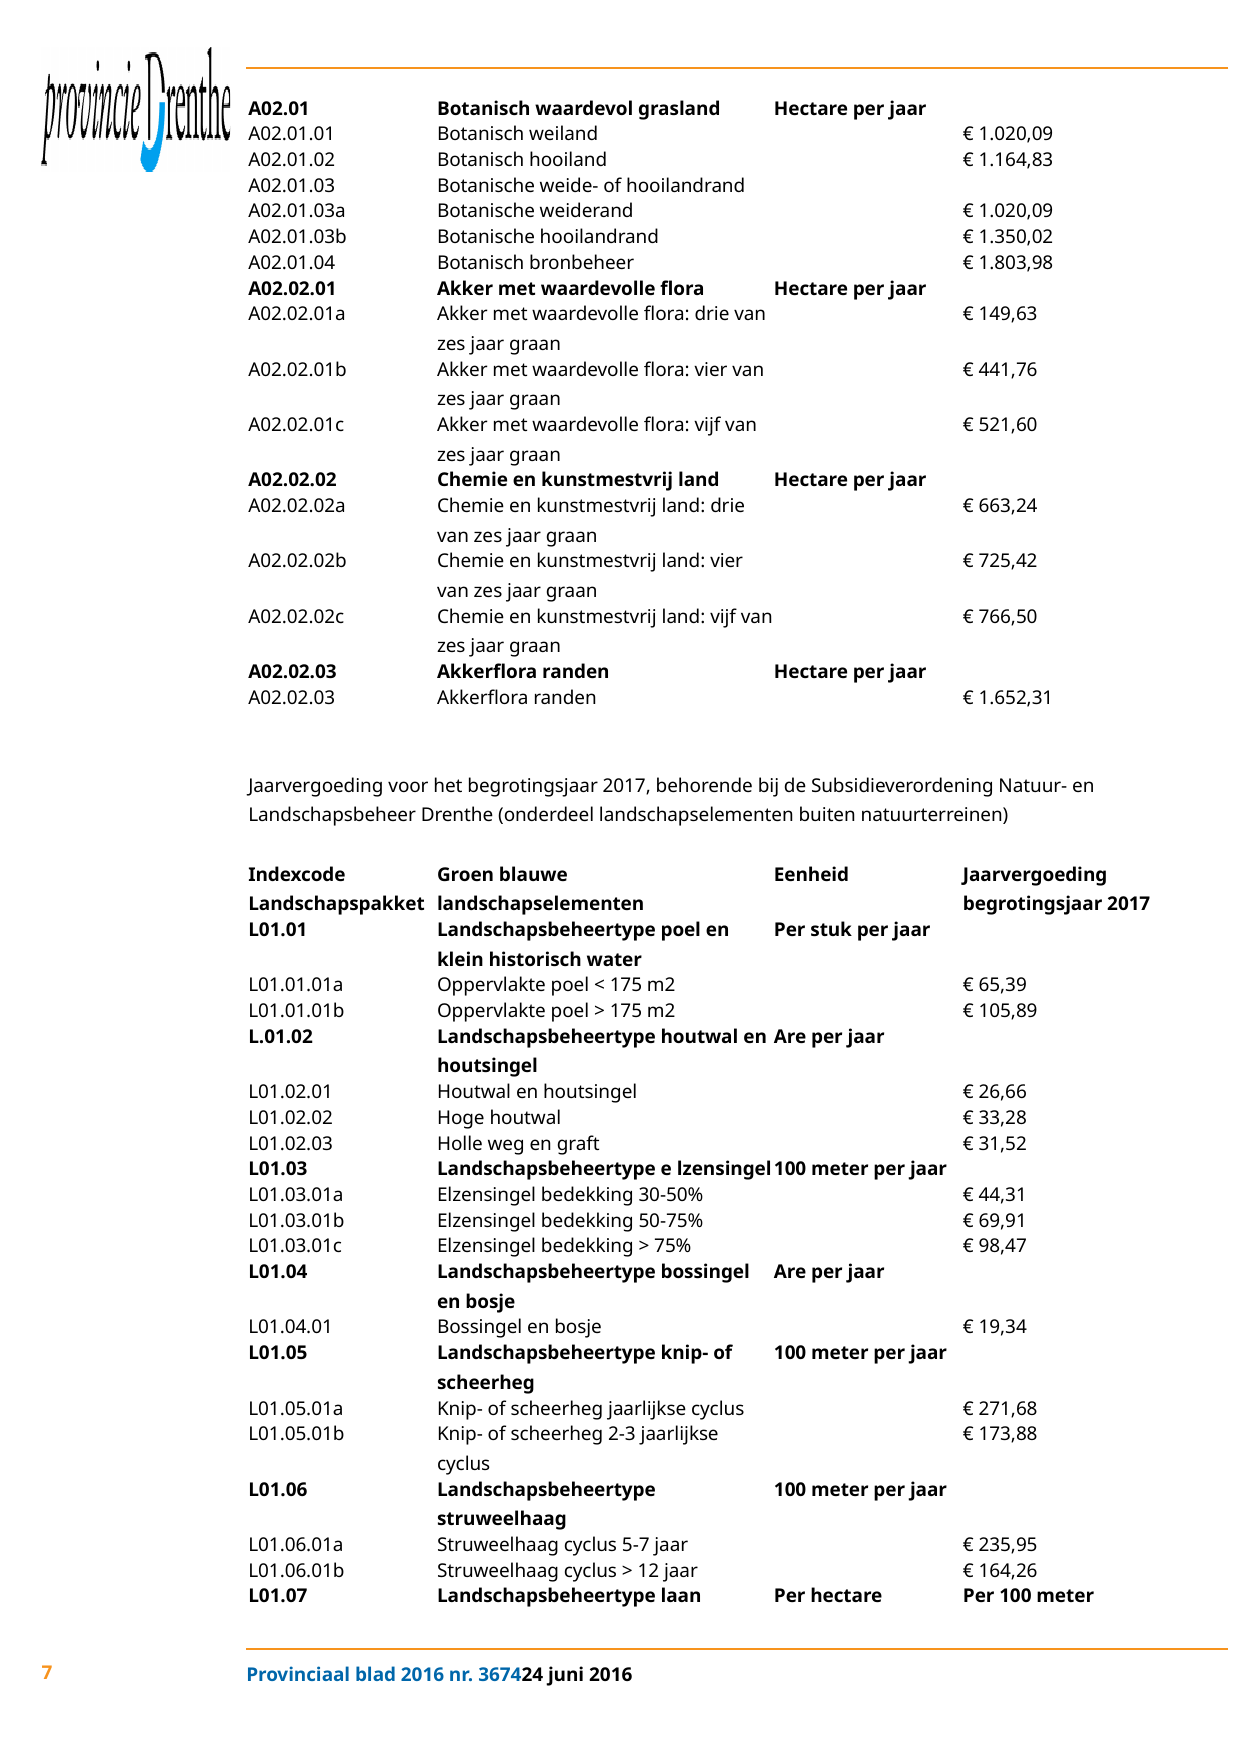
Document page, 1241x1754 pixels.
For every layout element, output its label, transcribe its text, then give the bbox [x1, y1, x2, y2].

table_cell [774, 1531, 963, 1557]
table_cell Botanische weide- of hooilandrand [437, 172, 774, 198]
table_cell A02.02.02b [248, 548, 437, 603]
table_cell € 1.020,09 [963, 198, 1152, 223]
table_cell L.01.02 [248, 1023, 437, 1078]
table_cell [963, 275, 1152, 301]
table_cell Akker met waardevolle flora: vijf van zes jaar graan [437, 411, 774, 467]
table_cell [774, 1395, 963, 1421]
table_cell € 69,91 [963, 1207, 1152, 1233]
table_cell [963, 467, 1152, 492]
table_cell L01.03 [248, 1156, 437, 1181]
table_cell L01.01 [248, 916, 437, 972]
table_cell Botanische weiderand [437, 198, 774, 223]
table_cell [774, 301, 963, 356]
table_cell Landschapsbeheertype bossingel en bosje [437, 1259, 774, 1314]
table_header Groen blauwe landschapselementen [437, 861, 774, 916]
table_cell L01.04.01 [248, 1314, 437, 1339]
table_cell [774, 224, 963, 249]
table_cell Oppervlakte poel < 175 m2 [437, 972, 774, 997]
table_cell Landschapsbeheertype poel en klein historisch water [437, 916, 774, 972]
table_cell € 105,89 [963, 997, 1152, 1023]
table_cell Are per jaar [774, 1023, 963, 1078]
table_cell Botanische hooilandrand [437, 224, 774, 249]
table_cell Botanisch hooiland [437, 146, 774, 172]
table_cell [774, 198, 963, 223]
table_cell [774, 249, 963, 275]
table_cell [774, 1314, 963, 1339]
table_cell 100 meter per jaar [774, 1156, 963, 1181]
table_cell Botanisch bronbeheer [437, 249, 774, 275]
table_cell [963, 1259, 1152, 1314]
table_cell L01.02.01 [248, 1078, 437, 1104]
table_cell L01.05 [248, 1340, 437, 1395]
table_cell Knip- of scheerheg 2-3 jaarlijkse cyclus [437, 1421, 774, 1476]
table_cell [774, 972, 963, 997]
table_cell A02.01.03b [248, 224, 437, 249]
table_header Indexcode Landschapspakket [248, 861, 437, 916]
table_cell [963, 1476, 1152, 1531]
table_cell A02.02.03 [248, 684, 437, 710]
table_cell [963, 1023, 1152, 1078]
table_cell [774, 548, 963, 603]
table_cell € 663,24 [963, 492, 1152, 548]
picture [41, 47, 231, 172]
table_cell [774, 356, 963, 411]
table_cell [774, 172, 963, 198]
text Jaarvergoeding voor het begrotingsjaar 2017, behorende bij de Subsidieverordening Natuur- en Landschapsbeheer Drenthe (onderdeel landschapselementen buiten natuurterreinen) [248, 772, 1152, 827]
table_cell € 1.803,98 [963, 249, 1152, 275]
table_cell Per hectare [774, 1583, 963, 1608]
table_cell € 1.350,02 [963, 224, 1152, 249]
table_cell L01.07 [248, 1583, 437, 1608]
table_cell A02.01.01 [248, 121, 437, 146]
table_cell € 164,26 [963, 1557, 1152, 1583]
table_cell [774, 1078, 963, 1104]
table_cell L01.03.01c [248, 1233, 437, 1258]
table_cell Chemie en kunstmestvrij land: drie van zes jaar graan [437, 492, 774, 548]
table_cell Akkerflora randen [437, 684, 774, 710]
table_cell € 173,88 [963, 1421, 1152, 1476]
table_cell [963, 172, 1152, 198]
table_cell [774, 492, 963, 548]
table_cell € 26,66 [963, 1078, 1152, 1104]
table_cell A02.01.03 [248, 172, 437, 198]
table_cell [774, 1181, 963, 1207]
table_cell € 98,47 [963, 1233, 1152, 1258]
table_cell Botanisch waardevol grasland [437, 95, 774, 121]
table_cell [963, 658, 1152, 684]
table_cell L01.02.03 [248, 1130, 437, 1156]
table_cell € 271,68 [963, 1395, 1152, 1421]
table_cell A02.02.01b [248, 356, 437, 411]
table_cell [774, 1233, 963, 1258]
table_cell Akker met waardevolle flora: vier van zes jaar graan [437, 356, 774, 411]
table_cell 100 meter per jaar [774, 1476, 963, 1531]
table_cell Holle weg en graft [437, 1130, 774, 1156]
table_cell [774, 1207, 963, 1233]
table_cell A02.01.02 [248, 146, 437, 172]
table_cell € 1.020,09 [963, 121, 1152, 146]
table_cell L01.02.02 [248, 1104, 437, 1130]
table_cell L01.05.01b [248, 1421, 437, 1476]
table_cell Chemie en kunstmestvrij land [437, 467, 774, 492]
table_cell Elzensingel bedekking > 75% [437, 1233, 774, 1258]
table_header Jaarvergoeding begrotingsjaar 2017 [963, 861, 1152, 916]
table_cell € 31,52 [963, 1130, 1152, 1156]
table_cell Landschapsbeheertype laan [437, 1583, 774, 1608]
table_cell A02.01.04 [248, 249, 437, 275]
table_cell [774, 1557, 963, 1583]
table_cell Landschapsbeheertype houtwal en houtsingel [437, 1023, 774, 1078]
table_cell 100 meter per jaar [774, 1340, 963, 1395]
table_cell [774, 411, 963, 467]
table_cell € 33,28 [963, 1104, 1152, 1130]
table_cell A02.01 [248, 95, 437, 121]
table_cell Hectare per jaar [774, 275, 963, 301]
table_cell Landschapsbeheertype struweelhaag [437, 1476, 774, 1531]
table_cell [963, 1340, 1152, 1395]
table_cell € 149,63 [963, 301, 1152, 356]
table_cell € 1.164,83 [963, 146, 1152, 172]
table_cell [774, 997, 963, 1023]
table_cell [774, 1104, 963, 1130]
table_cell Akkerflora randen [437, 658, 774, 684]
table_cell Elzensingel bedekking 50-75% [437, 1207, 774, 1233]
table_cell [774, 1130, 963, 1156]
table_cell A02.02.01 [248, 275, 437, 301]
table_cell Botanisch weiland [437, 121, 774, 146]
table_cell A02.02.01c [248, 411, 437, 467]
table_cell € 441,76 [963, 356, 1152, 411]
table_cell Akker met waardevolle flora: drie van zes jaar graan [437, 301, 774, 356]
table_cell € 725,42 [963, 548, 1152, 603]
table_cell L01.01.01a [248, 972, 437, 997]
table_cell Per stuk per jaar [774, 916, 963, 972]
table_cell € 1.652,31 [963, 684, 1152, 710]
table_cell [963, 916, 1152, 972]
table_cell A02.02.02 [248, 467, 437, 492]
table_cell [963, 95, 1152, 121]
table_cell € 235,95 [963, 1531, 1152, 1557]
table_cell Bossingel en bosje [437, 1314, 774, 1339]
table_cell A02.02.02c [248, 603, 437, 658]
table_cell [774, 603, 963, 658]
table_cell Hectare per jaar [774, 95, 963, 121]
table_cell Hectare per jaar [774, 467, 963, 492]
table_cell L01.05.01a [248, 1395, 437, 1421]
table_cell Oppervlakte poel > 175 m2 [437, 997, 774, 1023]
table_cell A02.02.03 [248, 658, 437, 684]
table_cell Landschapsbeheertype knip- of scheerheg [437, 1340, 774, 1395]
table_cell Chemie en kunstmestvrij land: vier van zes jaar graan [437, 548, 774, 603]
table_cell Hoge houtwal [437, 1104, 774, 1130]
table_cell A02.01.03a [248, 198, 437, 223]
table_cell Struweelhaag cyclus 5-7 jaar [437, 1531, 774, 1557]
table_cell € 65,39 [963, 972, 1152, 997]
table_cell Elzensingel bedekking 30-50% [437, 1181, 774, 1207]
table_cell Struweelhaag cyclus > 12 jaar [437, 1557, 774, 1583]
table_header Eenheid [774, 861, 963, 916]
table_cell Chemie en kunstmestvrij land: vijf van zes jaar graan [437, 603, 774, 658]
table_cell € 521,60 [963, 411, 1152, 467]
table_cell [774, 684, 963, 710]
table_cell Knip- of scheerheg jaarlijkse cyclus [437, 1395, 774, 1421]
table_cell Houtwal en houtsingel [437, 1078, 774, 1104]
table_cell L01.06 [248, 1476, 437, 1531]
table_cell [774, 146, 963, 172]
table_cell € 766,50 [963, 603, 1152, 658]
table_cell [774, 121, 963, 146]
table_cell [774, 1421, 963, 1476]
table_cell A02.02.02a [248, 492, 437, 548]
table_cell L01.06.01a [248, 1531, 437, 1557]
table_cell L01.06.01b [248, 1557, 437, 1583]
table_cell Per 100 meter [963, 1583, 1152, 1608]
table_cell € 19,34 [963, 1314, 1152, 1339]
table_cell Landschapsbeheertype e lzensingel [437, 1156, 774, 1181]
table_cell L01.03.01b [248, 1207, 437, 1233]
table_cell L01.01.01b [248, 997, 437, 1023]
table_cell [963, 1156, 1152, 1181]
table_cell Akker met waardevolle flora [437, 275, 774, 301]
table_cell L01.03.01a [248, 1181, 437, 1207]
table_cell Are per jaar [774, 1259, 963, 1314]
table_cell Hectare per jaar [774, 658, 963, 684]
table_cell L01.04 [248, 1259, 437, 1314]
table_cell € 44,31 [963, 1181, 1152, 1207]
table_cell A02.02.01a [248, 301, 437, 356]
